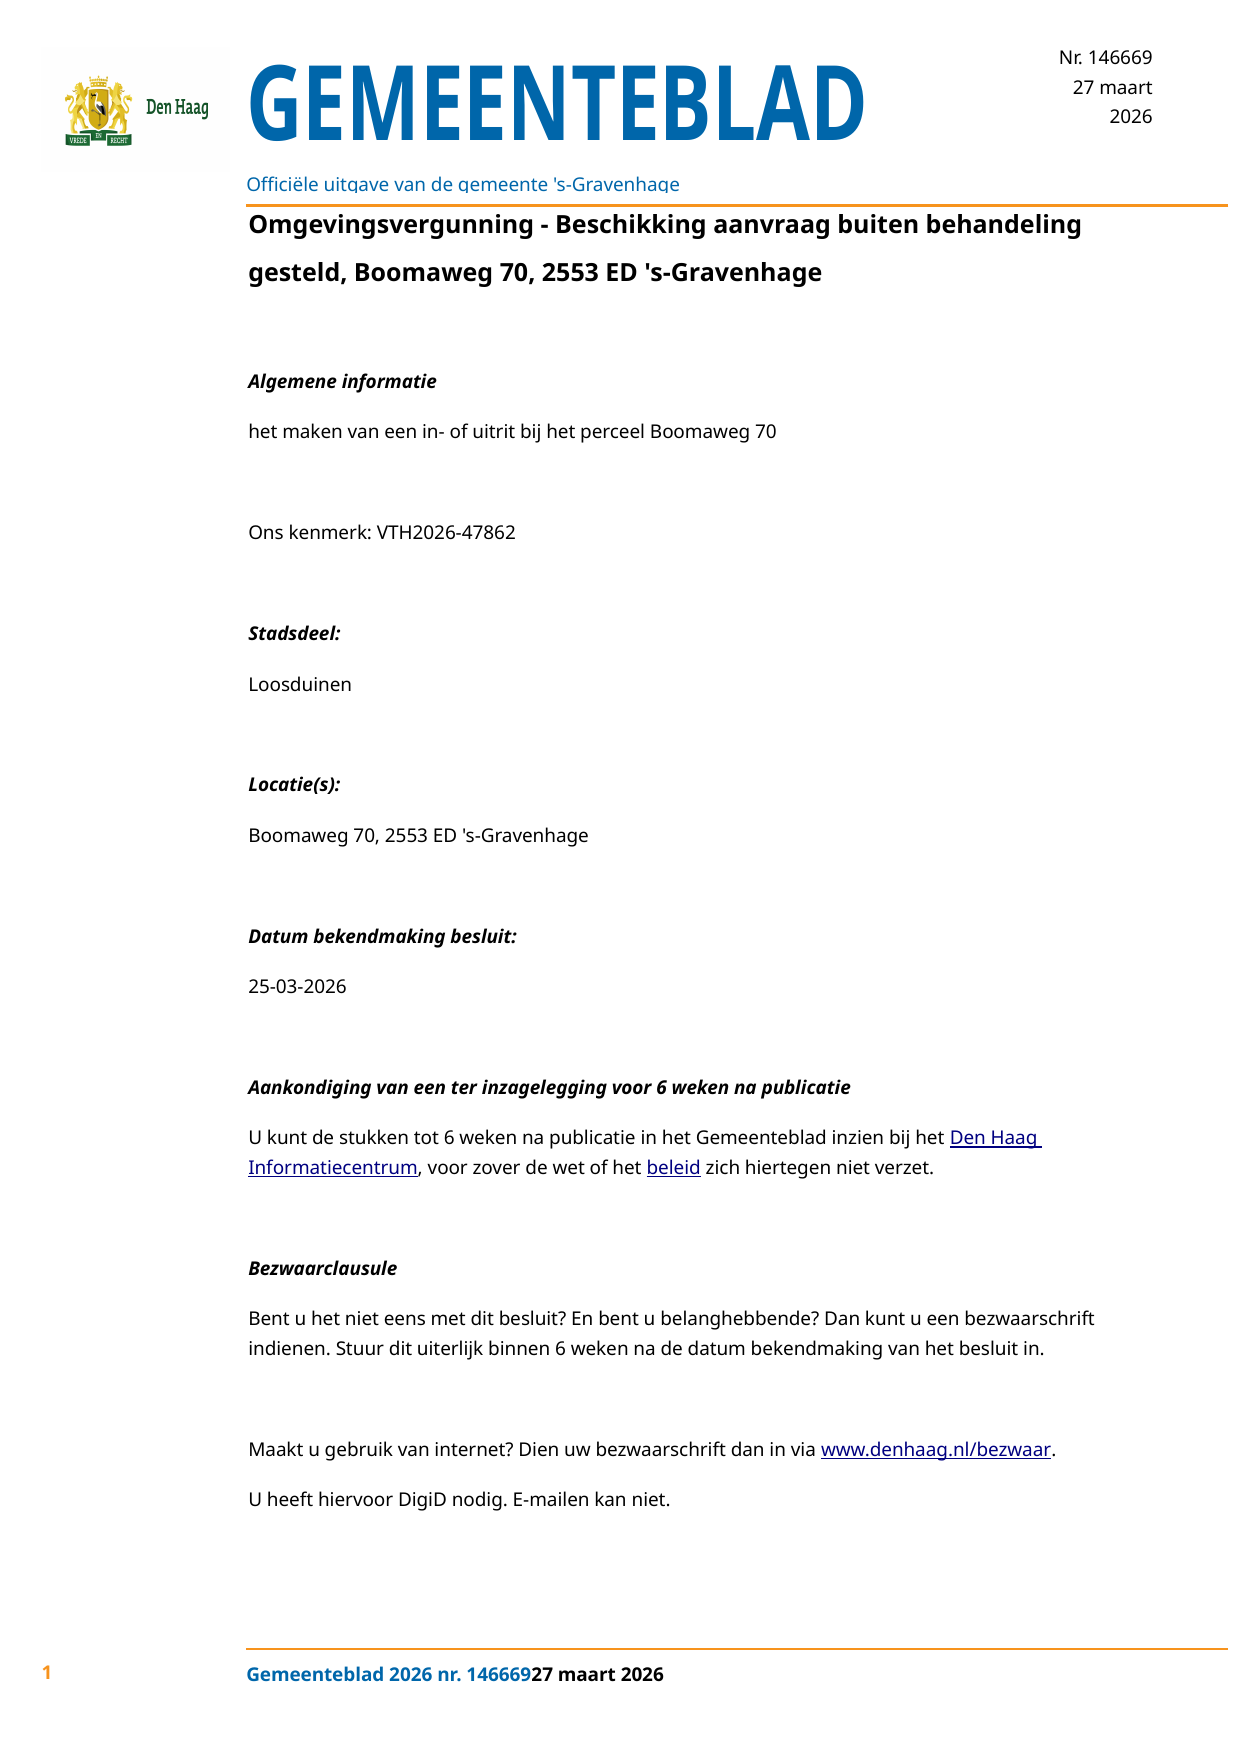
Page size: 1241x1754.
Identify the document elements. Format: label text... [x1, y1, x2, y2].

text Loosduinen [248, 671, 1152, 697]
text Stadsdeel: [248, 620, 1152, 646]
text Boomaweg 70, 2553 ED 's-Gravenhage [248, 822, 1152, 848]
text Aankondiging van een ter inzagelegging voor 6 weken na publicatie [248, 1074, 1152, 1100]
text U kunt de stukken tot 6 weken na publicatie in het Gemeenteblad inzien bij het Den Haag Informatiecentrum, voor zover de wet of het beleid zich hiertegen niet verzet. [248, 1124, 1152, 1180]
text U heeft hiervoor DigiD nodig. E-mailen kan niet. [248, 1486, 1152, 1512]
text Algemene informatie [248, 368, 1152, 394]
text Omgevingsvergunning - Beschikking aanvraag buiten behandeling gesteld, Boomaweg 70, 2553 ED 's-Gravenhage [248, 207, 1152, 288]
text 25-03-2026 [248, 973, 1152, 999]
text Maakt u gebruik van internet? Dien uw bezwaarschrift dan in via www.denhaag.nl/bezwaar. [248, 1436, 1152, 1462]
text Datum bekendmaking besluit: [248, 923, 1152, 949]
text het maken van een in- of uitrit bij het perceel Boomaweg 70 [248, 419, 1152, 444]
picture [41, 47, 231, 172]
text Bent u het niet eens met dit besluit? En bent u belanghebbende? Dan kunt u een bezwaarschrift indienen. Stuur dit uiterlijk binnen 6 weken na de datum bekendmaking van het besluit in. [248, 1305, 1152, 1361]
text Ons kenmerk: VTH2026-47862 [248, 519, 1152, 545]
text Locatie(s): [248, 772, 1152, 797]
text Bezwaarclausule [248, 1255, 1152, 1281]
